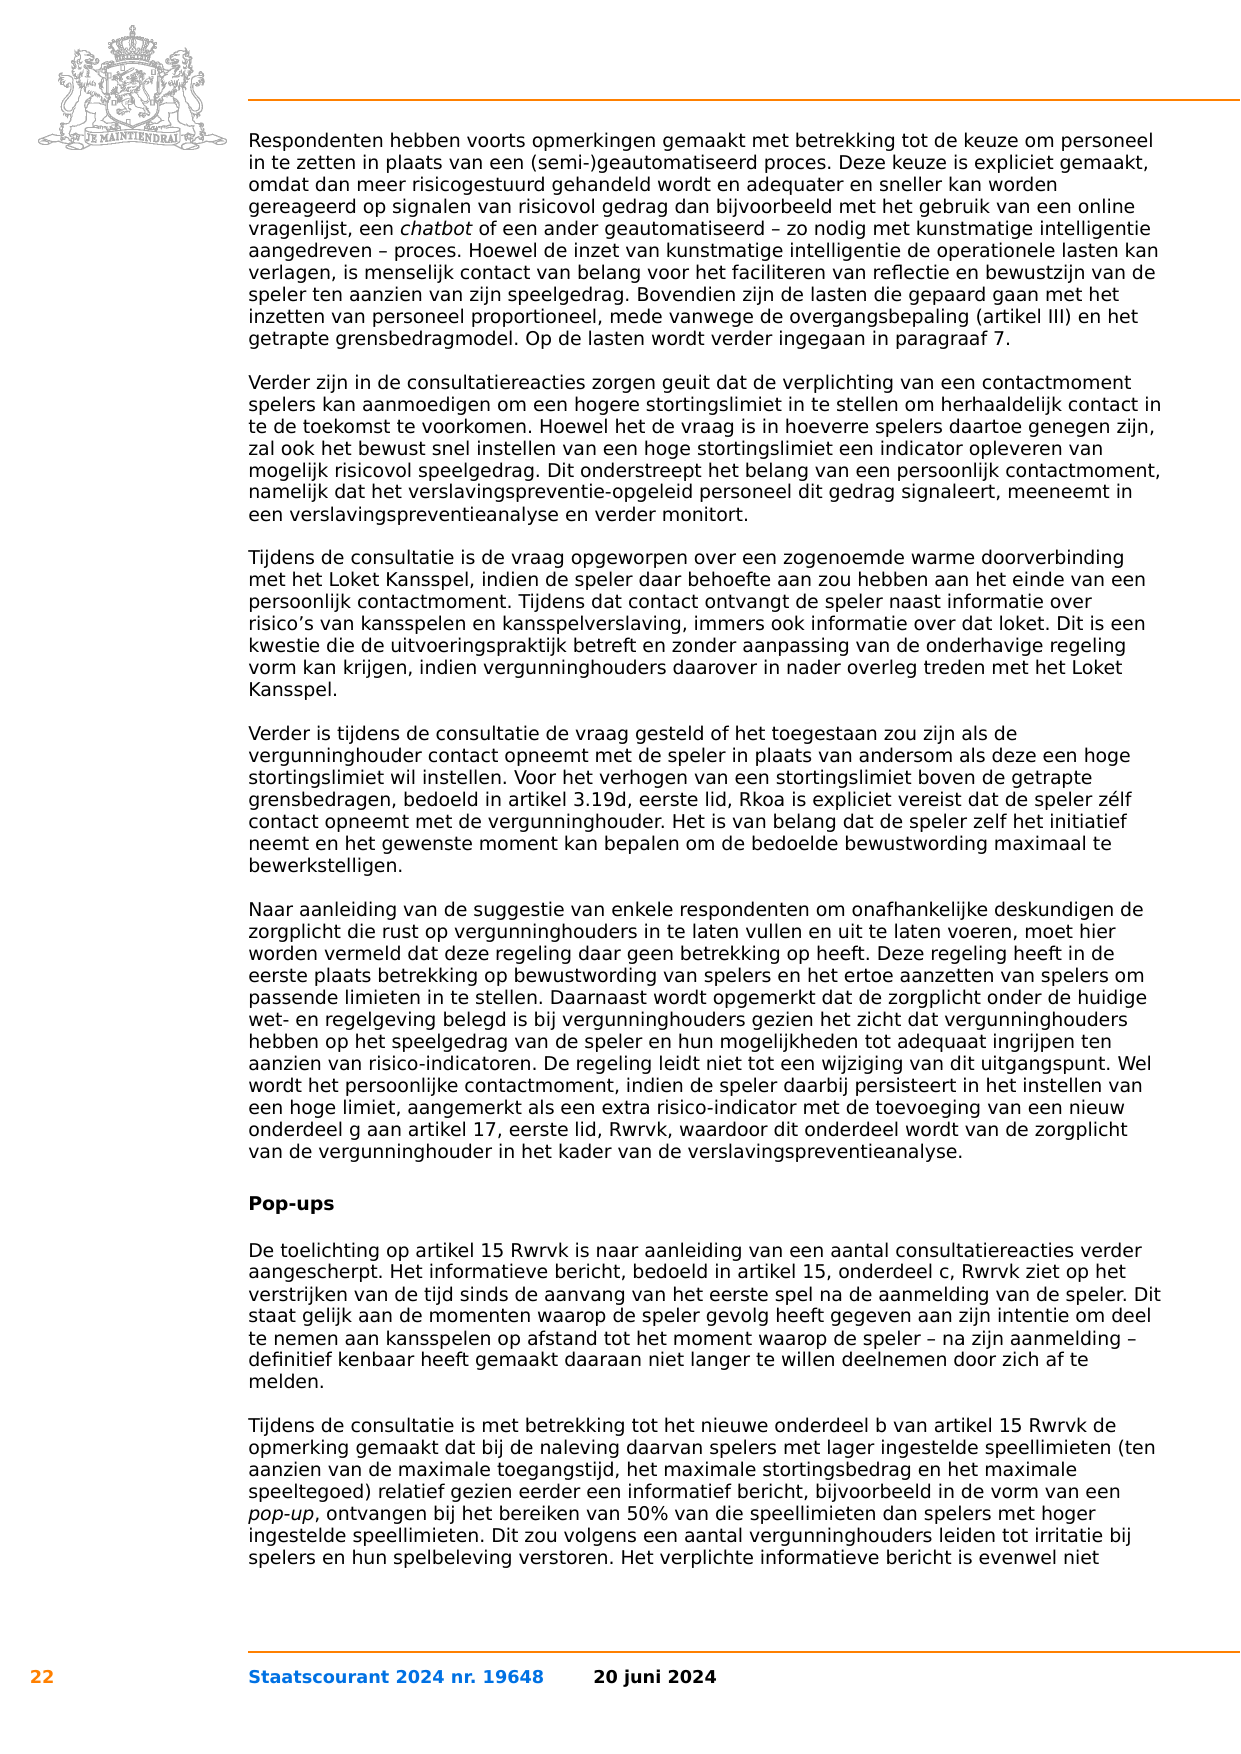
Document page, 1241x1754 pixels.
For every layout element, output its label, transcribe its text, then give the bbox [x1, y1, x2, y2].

subtitle Pop-ups [248, 1192, 1163, 1214]
text Respondenten hebben voorts opmerkingen gemaakt met betrekking tot de keuze om personeel in te zetten in plaats van een (semi-)geautomatiseerd proces. Deze keuze is expliciet gemaakt, omdat dan meer risicogestuurd gehandeld wordt en adequater en sneller kan worden gereageerd op signalen van risicovol gedrag dan bijvoorbeeld met het gebruik van een online vragenlijst, een chatbot of een ander geautomatiseerd – zo nodig met kunstmatige intelligentie aangedreven – proces. Hoewel de inzet van kunstmatige intelligentie de operationele lasten kan verlagen, is menselijk contact van belang voor het faciliteren van reflectie en bewustzijn van de speler ten aanzien van zijn speelgedrag. Bovendien zijn de lasten die gepaard gaan met het inzetten van personeel proportioneel, mede vanwege de overgangsbepaling (artikel III) en het getrapte grensbedragmodel. Op de lasten wordt verder ingegaan in paragraaf 7. [248, 130, 1163, 350]
text De toelichting op artikel 15 Rwrvk is naar aanleiding van een aantal consultatiereacties verder aangescherpt. Het informatieve bericht, bedoeld in artikel 15, onderdeel c, Rwrvk ziet op het verstrijken van de tijd sinds de aanvang van het eerste spel na de aanmelding van de speler. Dit staat gelijk aan de momenten waarop de speler gevolg heeft gegeven aan zijn intentie om deel te nemen aan kansspelen op afstand tot het moment waarop de speler – na zijn aanmelding – definitief kenbaar heeft gemaakt daaraan niet langer te willen deelnemen door zich af te melden. [248, 1239, 1163, 1393]
text Verder is tijdens de consultatie de vraag gesteld of het toegestaan zou zijn als de vergunninghouder contact opneemt met de speler in plaats van andersom als deze een hoge stortingslimiet wil instellen. Voor het verhogen van een stortingslimiet boven de getrapte grensbedragen, bedoeld in artikel 3.19d, eerste lid, Rkoa is expliciet vereist dat de speler zélf contact opneemt met de vergunninghouder. Het is van belang dat de speler zelf het initiatief neemt en het gewenste moment kan bepalen om de bedoelde bewustwording maximaal te bewerkstelligen. [248, 723, 1163, 877]
text Tijdens de consultatie is met betrekking tot het nieuwe onderdeel b van artikel 15 Rwrvk de opmerking gemaakt dat bij de naleving daarvan spelers met lager ingestelde speellimieten (ten aanzien van de maximale toegangstijd, het maximale stortingsbedrag en het maximale speeltegoed) relatief gezien eerder een informatief bericht, bijvoorbeeld in de vorm van een pop-up, ontvangen bij het bereiken van 50% van die speellimieten dan spelers met hoger ingestelde speellimieten. Dit zou volgens een aantal vergunninghouders leiden tot irritatie bij spelers en hun spelbeleving verstoren. Het verplichte informatieve bericht is evenwel niet [248, 1415, 1163, 1569]
text Naar aanleiding van de suggestie van enkele respondenten om onafhankelijke deskundigen de zorgplicht die rust op vergunninghouders in te laten vullen en uit te laten voeren, moet hier worden vermeld dat deze regeling daar geen betrekking op heeft. Deze regeling heeft in de eerste plaats betrekking op bewustwording van spelers en het ertoe aanzetten van spelers om passende limieten in te stellen. Daarnaast wordt opgemerkt dat de zorgplicht onder de huidige wet- en regelgeving belegd is bij vergunninghouders gezien het zicht dat vergunninghouders hebben op het speelgedrag van de speler en hun mogelijkheden tot adequaat ingrijpen ten aanzien van risico-indicatoren. De regeling leidt niet tot een wijziging van dit uitgangspunt. Wel wordt het persoonlijke contactmoment, indien de speler daarbij persisteert in het instellen van een hoge limiet, aangemerkt als een extra risico-indicator met de toevoeging van een nieuw onderdeel g aan artikel 17, eerste lid, Rwrvk, waardoor dit onderdeel wordt van de zorgplicht van de vergunninghouder in het kader van de verslavingspreventieanalyse. [248, 899, 1163, 1162]
text Verder zijn in de consultatiereacties zorgen geuit dat de verplichting van een contactmoment spelers kan aanmoedigen om een hogere stortingslimiet in te stellen om herhaaldelijk contact in te de toekomst te voorkomen. Hoewel het de vraag is in hoeverre spelers daartoe genegen zijn, zal ook het bewust snel instellen van een hoge stortingslimiet een indicator opleveren van mogelijk risicovol speelgedrag. Dit onderstreept het belang van een persoonlijk contactmoment, namelijk dat het verslavingspreventie-opgeleid personeel dit gedrag signaleert, meeneemt in een verslavingspreventieanalyse en verder monitort. [248, 372, 1163, 525]
picture [38, 25, 227, 150]
text Tijdens de consultatie is de vraag opgeworpen over een zogenoemde warme doorverbinding met het Loket Kansspel, indien de speler daar behoefte aan zou hebben aan het einde van een persoonlijk contactmoment. Tijdens dat contact ontvangt de speler naast informatie over risico’s van kansspelen en kansspelverslaving, immers ook informatie over dat loket. Dit is een kwestie die de uitvoeringspraktijk betreft en zonder aanpassing van de onderhavige regeling vorm kan krijgen, indien vergunninghouders daarover in nader overleg treden met het Loket Kansspel. [248, 547, 1163, 701]
